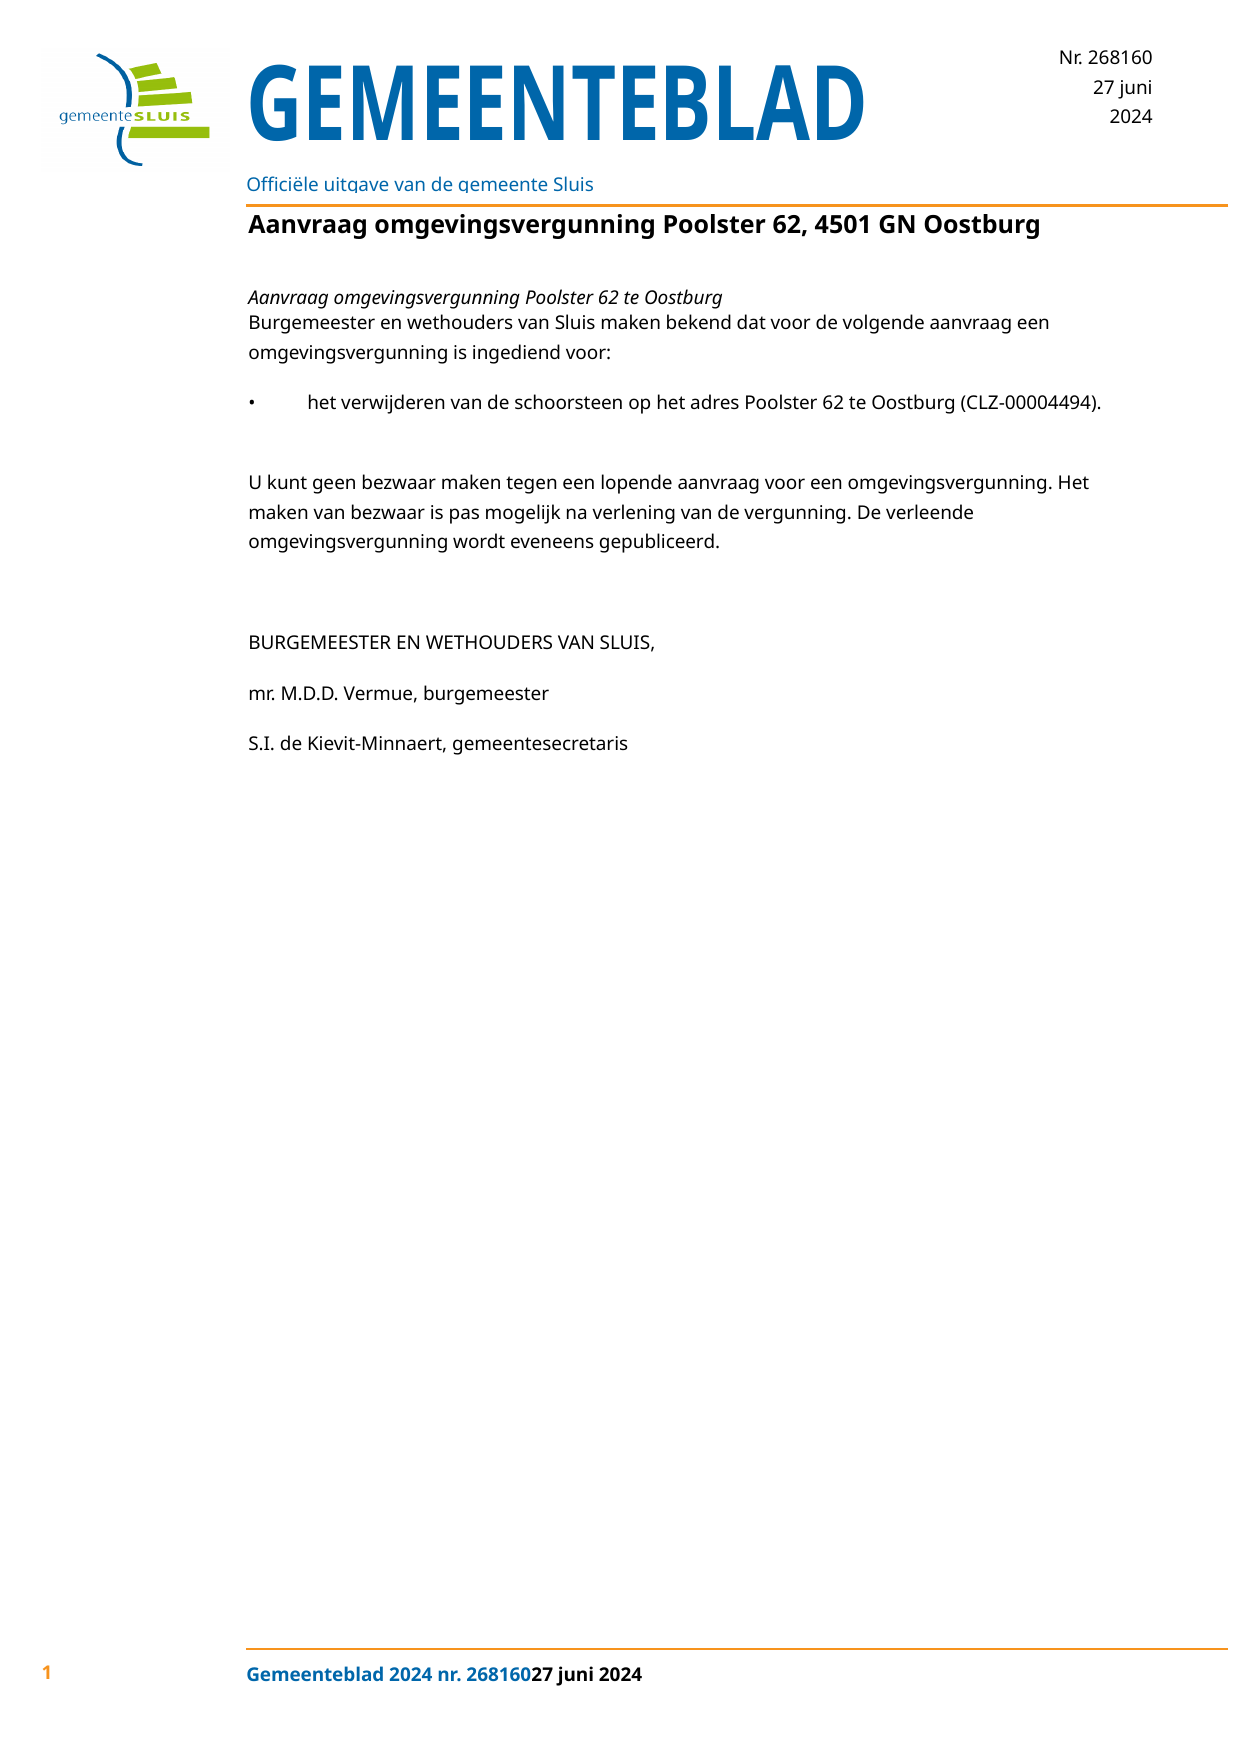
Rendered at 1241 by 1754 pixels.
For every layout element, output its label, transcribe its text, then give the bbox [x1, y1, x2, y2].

text mr. M.D.D. Vermue, burgemeester [248, 680, 1152, 706]
text S.I. de Kievit-Minnaert, gemeentesecretaris [248, 730, 1152, 756]
text U kunt geen bezwaar maken tegen een lopende aanvraag voor een omgevingsvergunning. Het maken van bezwaar is pas mogelijk na verlening van de vergunning. De verleende omgevingsvergunning wordt eveneens gepubliceerd. [248, 469, 1152, 554]
list het verwijderen van de schoorsteen op het adres Poolster 62 te Oostburg (CLZ-00004494). [248, 389, 1152, 415]
text Aanvraag omgevingsvergunning Poolster 62, 4501 GN Oostburg [248, 207, 1152, 241]
text Aanvraag omgevingsvergunning Poolster 62 te Oostburg [248, 284, 1152, 309]
picture [41, 47, 231, 172]
text BURGEMEESTER EN WETHOUDERS VAN SLUIS, [248, 629, 1152, 655]
text Burgemeester en wethouders van Sluis maken bekend dat voor de volgende aanvraag een omgevingsvergunning is ingediend voor: [248, 309, 1152, 365]
